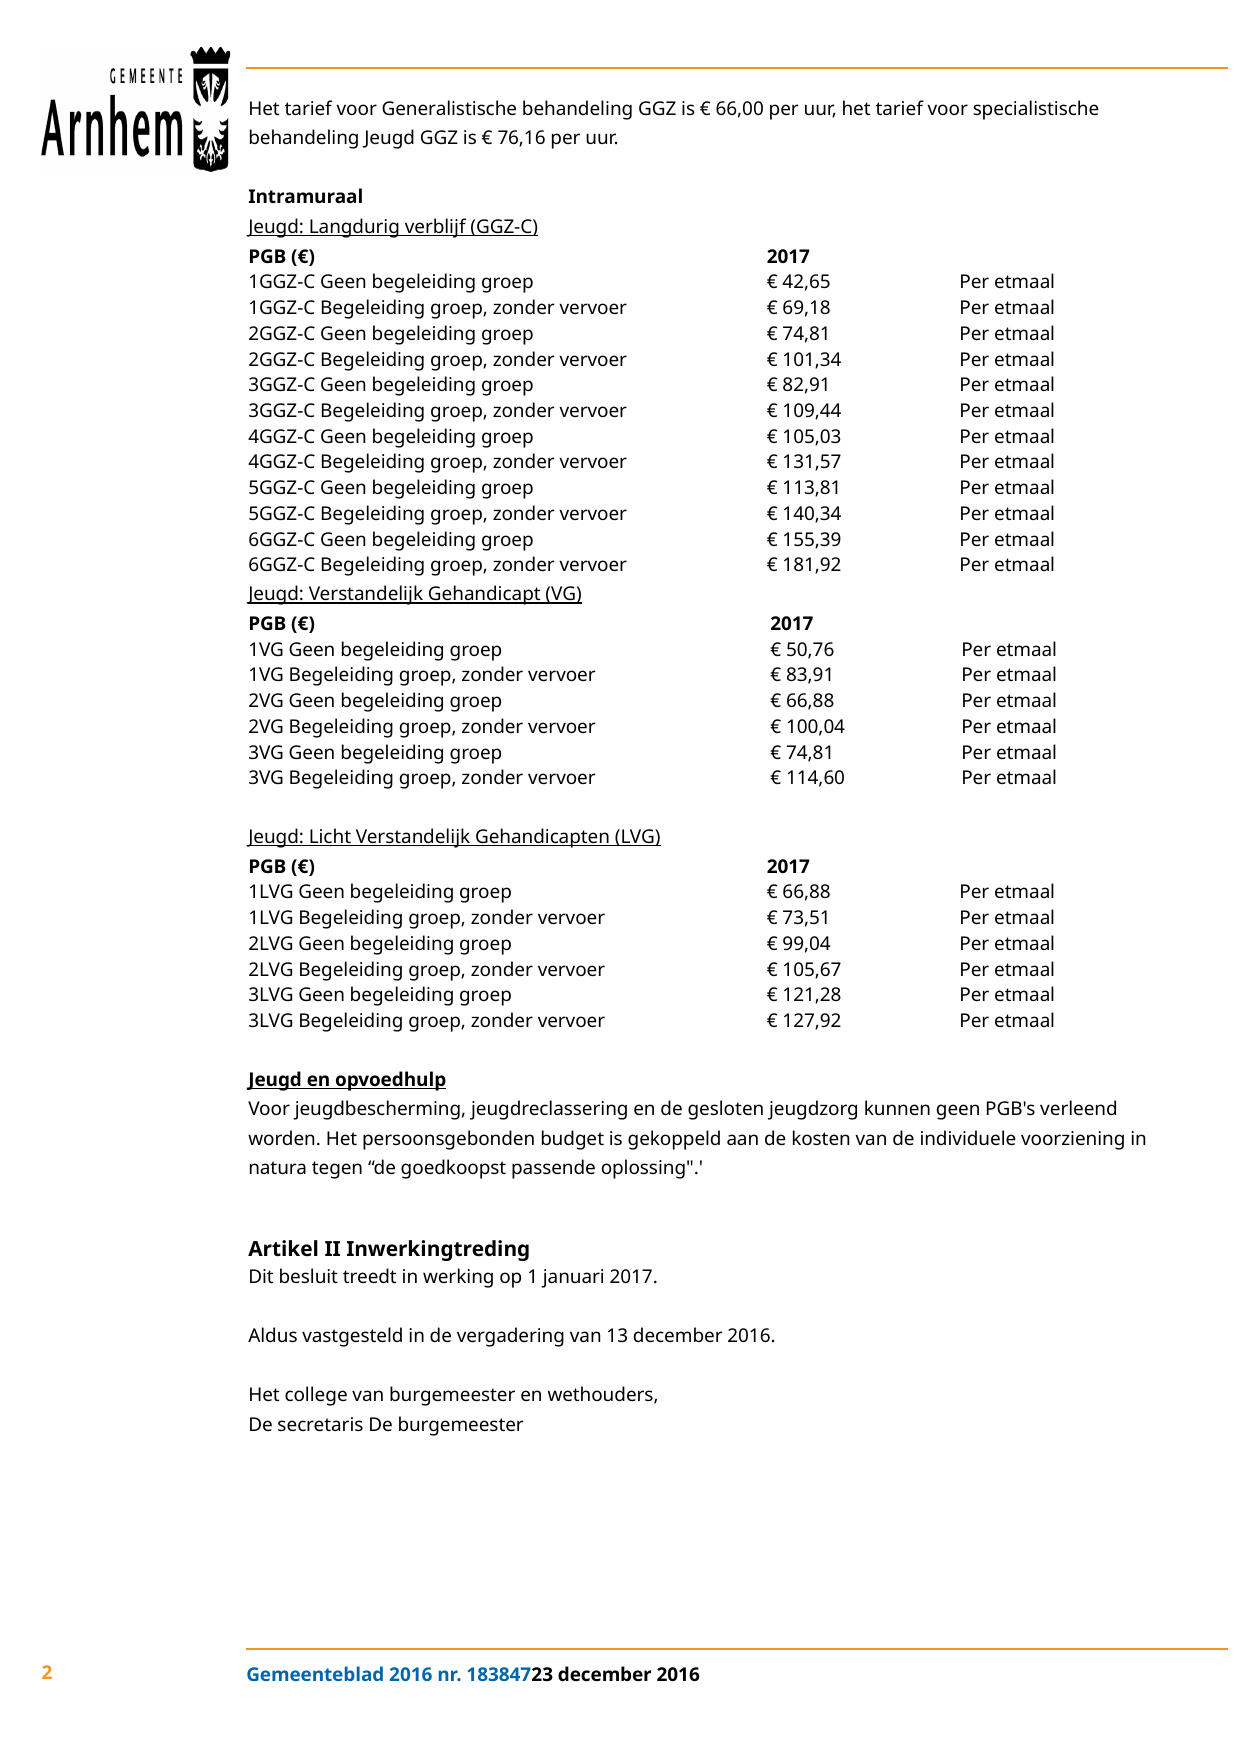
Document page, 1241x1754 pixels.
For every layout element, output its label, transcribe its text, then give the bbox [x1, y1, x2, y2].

table_header PGB (€) [248, 853, 767, 878]
table_cell € 73,51 [767, 904, 959, 930]
table_cell € 113,81 [767, 474, 959, 500]
table_cell € 69,18 [767, 294, 959, 320]
table_cell 3GGZ-C Geen begeleiding groep [248, 371, 767, 397]
table_cell € 105,03 [767, 423, 959, 449]
table_cell 4GGZ-C Begeleiding groep, zonder vervoer [248, 449, 767, 474]
table_cell € 105,67 [767, 956, 959, 981]
text Dit besluit treedt in werking op 1 januari 2017. [248, 1263, 1152, 1289]
table_cell 1VG Geen begeleiding groep [248, 636, 770, 662]
table_header PGB (€) [248, 610, 770, 636]
table_cell Per etmaal [959, 346, 1152, 371]
table_cell € 101,34 [767, 346, 959, 371]
table_cell € 66,88 [770, 688, 961, 713]
table_cell € 74,81 [767, 320, 959, 346]
table_cell € 131,57 [767, 449, 959, 474]
text Jeugd: Verstandelijk Gehandicapt (VG) [248, 581, 1152, 606]
text Aldus vastgesteld in de vergadering van 13 december 2016. [248, 1322, 1152, 1348]
table_cell 3LVG Geen begeleiding groep [248, 981, 767, 1007]
table_header 2017 [770, 610, 961, 636]
table_cell Per etmaal [959, 956, 1152, 981]
table_cell 2GGZ-C Geen begeleiding groep [248, 320, 767, 346]
table_cell € 83,91 [770, 662, 961, 687]
table_cell Per etmaal [959, 930, 1152, 956]
table_header PGB (€) [248, 243, 767, 268]
text Intramuraal [248, 183, 1152, 209]
table_cell 3LVG Begeleiding groep, zonder vervoer [248, 1007, 767, 1033]
table_cell 6GGZ-C Geen begeleiding groep [248, 526, 767, 552]
table_header [959, 853, 1152, 878]
table_cell 2LVG Geen begeleiding groep [248, 930, 767, 956]
table_header [961, 610, 1152, 636]
table_cell € 127,92 [767, 1007, 959, 1033]
table_cell 1GGZ-C Geen begeleiding groep [248, 269, 767, 294]
text Artikel II Inwerkingtreding [248, 1234, 1152, 1263]
table_header [959, 243, 1152, 268]
text Het college van burgemeester en wethouders, [248, 1381, 1152, 1407]
text Jeugd: Langdurig verblijf (GGZ-C) [248, 213, 1152, 239]
table_cell 2VG Begeleiding groep, zonder vervoer [248, 713, 770, 739]
table_cell 3GGZ-C Begeleiding groep, zonder vervoer [248, 397, 767, 423]
table_cell Per etmaal [959, 526, 1152, 552]
table_cell € 42,65 [767, 269, 959, 294]
table_cell Per etmaal [959, 371, 1152, 397]
table_cell € 181,92 [767, 552, 959, 577]
table_header 2017 [767, 853, 959, 878]
text Jeugd: Licht Verstandelijk Gehandicapten (LVG) [248, 823, 1152, 849]
table_cell € 114,60 [770, 765, 961, 790]
table_cell € 82,91 [767, 371, 959, 397]
text Voor jeugdbescherming, jeugdreclassering en de gesloten jeugdzorg kunnen geen PGB's verleend worden. Het persoonsgebonden budget is gekoppeld aan de kosten van de individuele voorziening in natura tegen “de goedkoopst passende oplossing".' [248, 1095, 1152, 1180]
table_cell 6GGZ-C Begeleiding groep, zonder vervoer [248, 552, 767, 577]
table_cell 4GGZ-C Geen begeleiding groep [248, 423, 767, 449]
table_cell 3VG Begeleiding groep, zonder vervoer [248, 765, 770, 790]
table_cell Per etmaal [959, 904, 1152, 930]
picture [41, 47, 231, 172]
text Het tarief voor Generalistische behandeling GGZ is € 66,00 per uur, het tarief voor specialistische behandeling Jeugd GGZ is € 76,16 per uur. [248, 95, 1152, 150]
table_cell Per etmaal [959, 294, 1152, 320]
table_cell € 140,34 [767, 500, 959, 526]
table_header 2017 [767, 243, 959, 268]
table_cell € 121,28 [767, 981, 959, 1007]
table_cell 1GGZ-C Begeleiding groep, zonder vervoer [248, 294, 767, 320]
table_cell € 155,39 [767, 526, 959, 552]
text Jeugd en opvoedhulp [248, 1066, 1152, 1091]
table_cell Per etmaal [961, 713, 1152, 739]
table_cell 1LVG Geen begeleiding groep [248, 879, 767, 904]
table_cell Per etmaal [959, 320, 1152, 346]
table_cell 2LVG Begeleiding groep, zonder vervoer [248, 956, 767, 981]
table_cell € 50,76 [770, 636, 961, 662]
table_cell 2VG Geen begeleiding groep [248, 688, 770, 713]
table_cell Per etmaal [959, 1007, 1152, 1033]
table_cell € 66,88 [767, 879, 959, 904]
table_cell € 99,04 [767, 930, 959, 956]
table_cell 5GGZ-C Begeleiding groep, zonder vervoer [248, 500, 767, 526]
table_cell Per etmaal [959, 879, 1152, 904]
table_cell Per etmaal [961, 739, 1152, 764]
table_cell Per etmaal [961, 662, 1152, 687]
table_cell Per etmaal [959, 449, 1152, 474]
table_cell Per etmaal [959, 552, 1152, 577]
table_cell Per etmaal [959, 981, 1152, 1007]
table_cell € 74,81 [770, 739, 961, 764]
table_cell Per etmaal [961, 636, 1152, 662]
table_cell Per etmaal [959, 500, 1152, 526]
table_cell € 100,04 [770, 713, 961, 739]
table_cell Per etmaal [959, 474, 1152, 500]
table_cell 2GGZ-C Begeleiding groep, zonder vervoer [248, 346, 767, 371]
table_cell 5GGZ-C Geen begeleiding groep [248, 474, 767, 500]
table_cell 1VG Begeleiding groep, zonder vervoer [248, 662, 770, 687]
table_cell Per etmaal [961, 765, 1152, 790]
table_cell Per etmaal [961, 688, 1152, 713]
text De secretaris De burgemeester [248, 1411, 1152, 1437]
table_cell 3VG Geen begeleiding groep [248, 739, 770, 764]
table_cell Per etmaal [959, 423, 1152, 449]
table_cell Per etmaal [959, 269, 1152, 294]
table_cell Per etmaal [959, 397, 1152, 423]
table_cell 1LVG Begeleiding groep, zonder vervoer [248, 904, 767, 930]
table_cell € 109,44 [767, 397, 959, 423]
